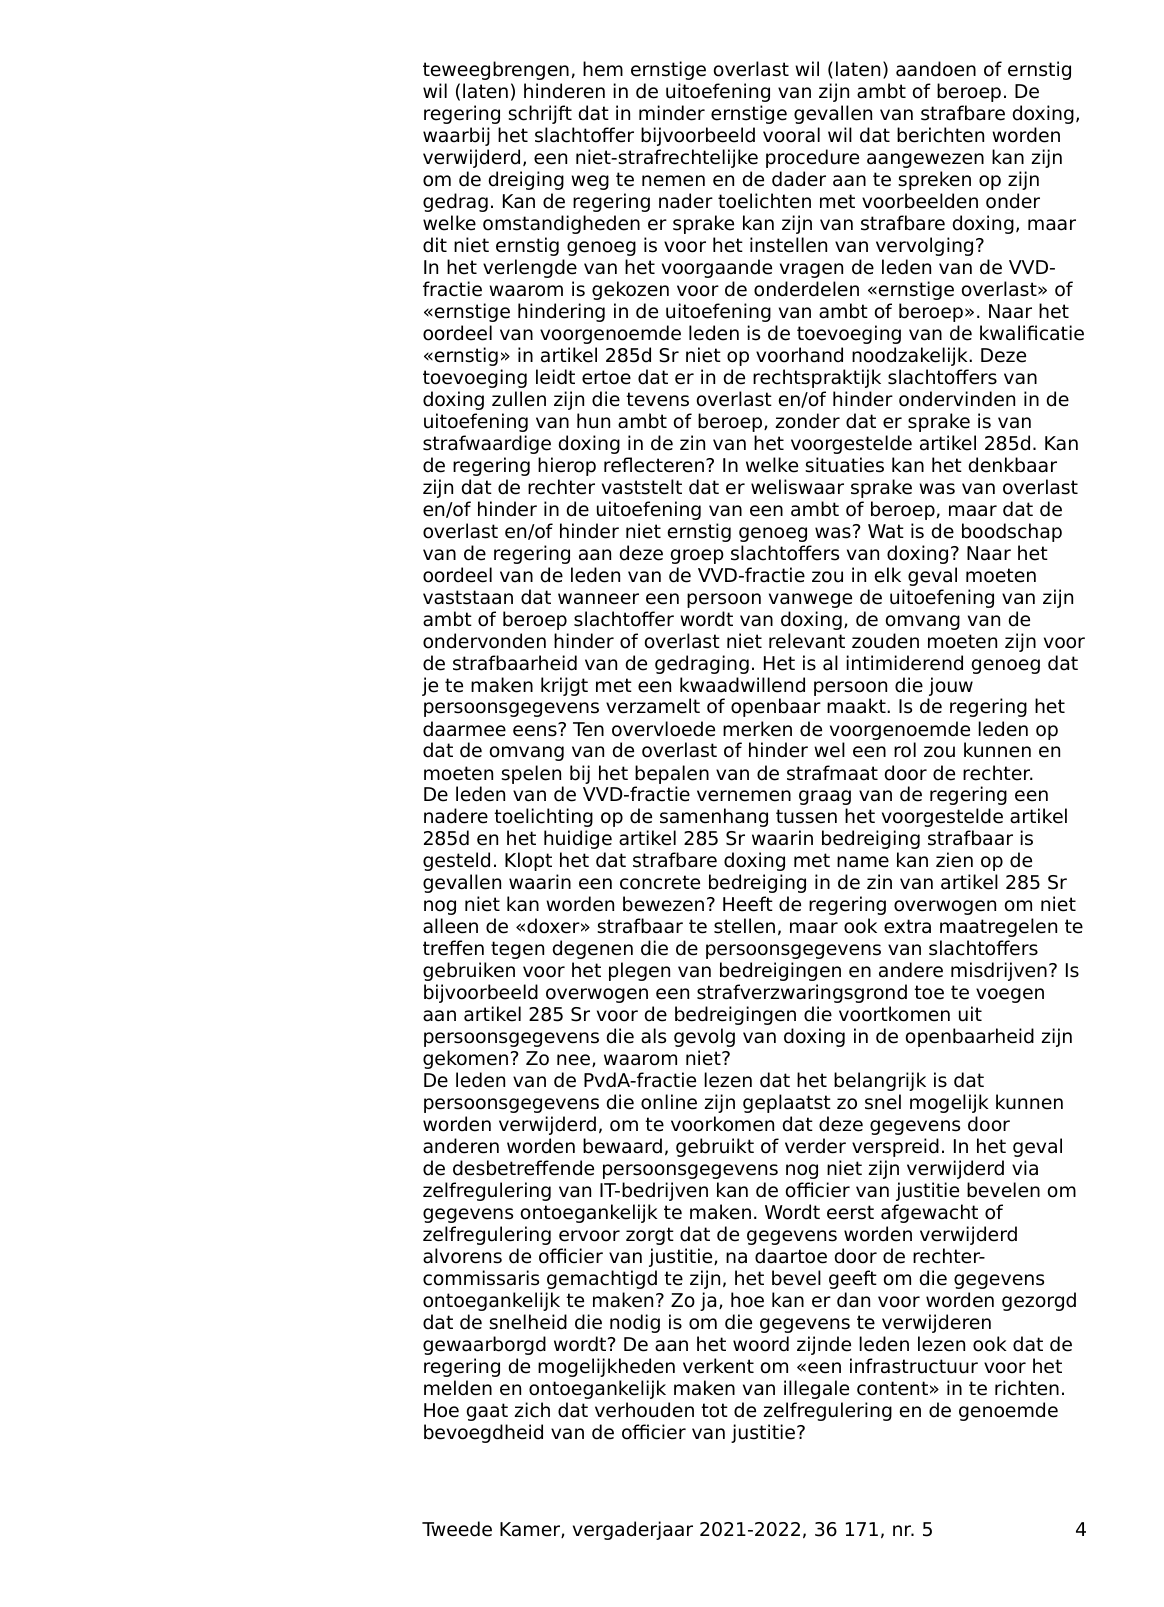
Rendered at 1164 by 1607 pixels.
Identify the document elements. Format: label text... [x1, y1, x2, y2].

text In het verlengde van het voorgaande vragen de leden van de VVD-fractie waarom is gekozen voor de onderdelen «ernstige overlast» of «ernstige hindering in de uitoefening van ambt of beroep». Naar het oordeel van voorgenoemde leden is de toevoeging van de kwalificatie «ernstig» in artikel 285d Sr niet op voorhand noodzakelijk. Deze toevoeging leidt ertoe dat er in de rechtspraktijk slachtoffers van doxing zullen zijn die tevens overlast en/of hinder ondervinden in de uitoefening van hun ambt of beroep, zonder dat er sprake is van strafwaardige doxing in de zin van het voorgestelde artikel 285d. Kan de regering hierop reflecteren? In welke situaties kan het denkbaar zijn dat de rechter vaststelt dat er weliswaar sprake was van overlast en/of hinder in de uitoefening van een ambt of beroep, maar dat de overlast en/of hinder niet ernstig genoeg was? Wat is de boodschap van de regering aan deze groep slachtoffers van doxing? Naar het oordeel van de leden van de VVD-fractie zou in elk geval moeten vaststaan dat wanneer een persoon vanwege de uitoefening van zijn ambt of beroep slachtoffer wordt van doxing, de omvang van de ondervonden hinder of overlast niet relevant zouden moeten zijn voor de strafbaarheid van de gedraging. Het is al intimiderend genoeg dat je te maken krijgt met een kwaadwillend persoon die jouw persoonsgegevens verzamelt of openbaar maakt. Is de regering het daarmee eens? Ten overvloede merken de voorgenoemde leden op dat de omvang van de overlast of hinder wel een rol zou kunnen en moeten spelen bij het bepalen van de strafmaat door de rechter. [422, 257, 1087, 784]
text teweegbrengen, hem ernstige overlast wil (laten) aandoen of ernstig wil (laten) hinderen in de uitoefening van zijn ambt of beroep. De regering schrijft dat in minder ernstige gevallen van strafbare doxing, waarbij het slachtoffer bijvoorbeeld vooral wil dat berichten worden verwijderd, een niet-strafrechtelijke procedure aangewezen kan zijn om de dreiging weg te nemen en de dader aan te spreken op zijn gedrag. Kan de regering nader toelichten met voorbeelden onder welke omstandigheden er sprake kan zijn van strafbare doxing, maar dit niet ernstig genoeg is voor het instellen van vervolging? [422, 59, 1087, 257]
text De leden van de VVD-fractie vernemen graag van de regering een nadere toelichting op de samenhang tussen het voorgestelde artikel 285d en het huidige artikel 285 Sr waarin bedreiging strafbaar is gesteld. Klopt het dat strafbare doxing met name kan zien op de gevallen waarin een concrete bedreiging in de zin van artikel 285 Sr nog niet kan worden bewezen? Heeft de regering overwogen om niet alleen de «doxer» strafbaar te stellen, maar ook extra maatregelen te treffen tegen degenen die de persoonsgegevens van slachtoffers gebruiken voor het plegen van bedreigingen en andere misdrijven? Is bijvoorbeeld overwogen een strafverzwaringsgrond toe te voegen aan artikel 285 Sr voor de bedreigingen die voortkomen uit persoonsgegevens die als gevolg van doxing in de openbaarheid zijn gekomen? Zo nee, waarom niet? [422, 784, 1087, 1070]
text De leden van de PvdA-fractie lezen dat het belangrijk is dat persoonsgegevens die online zijn geplaatst zo snel mogelijk kunnen worden verwijderd, om te voorkomen dat deze gegevens door anderen worden bewaard, gebruikt of verder verspreid. In het geval de desbetreffende persoonsgegevens nog niet zijn verwijderd via zelfregulering van IT-bedrijven kan de officier van justitie bevelen om gegevens ontoegankelijk te maken. Wordt eerst afgewacht of zelfregulering ervoor zorgt dat de gegevens worden verwijderd alvorens de officier van justitie, na daartoe door de rechter-commissaris gemachtigd te zijn, het bevel geeft om die gegevens ontoegankelijk te maken? Zo ja, hoe kan er dan voor worden gezorgd dat de snelheid die nodig is om die gegevens te verwijderen gewaarborgd wordt? De aan het woord zijnde leden lezen ook dat de regering de mogelijkheden verkent om «een infrastructuur voor het melden en ontoegankelijk maken van illegale content» in te richten. Hoe gaat zich dat verhouden tot de zelfregulering en de genoemde bevoegdheid van de officier van justitie? [422, 1070, 1087, 1444]
